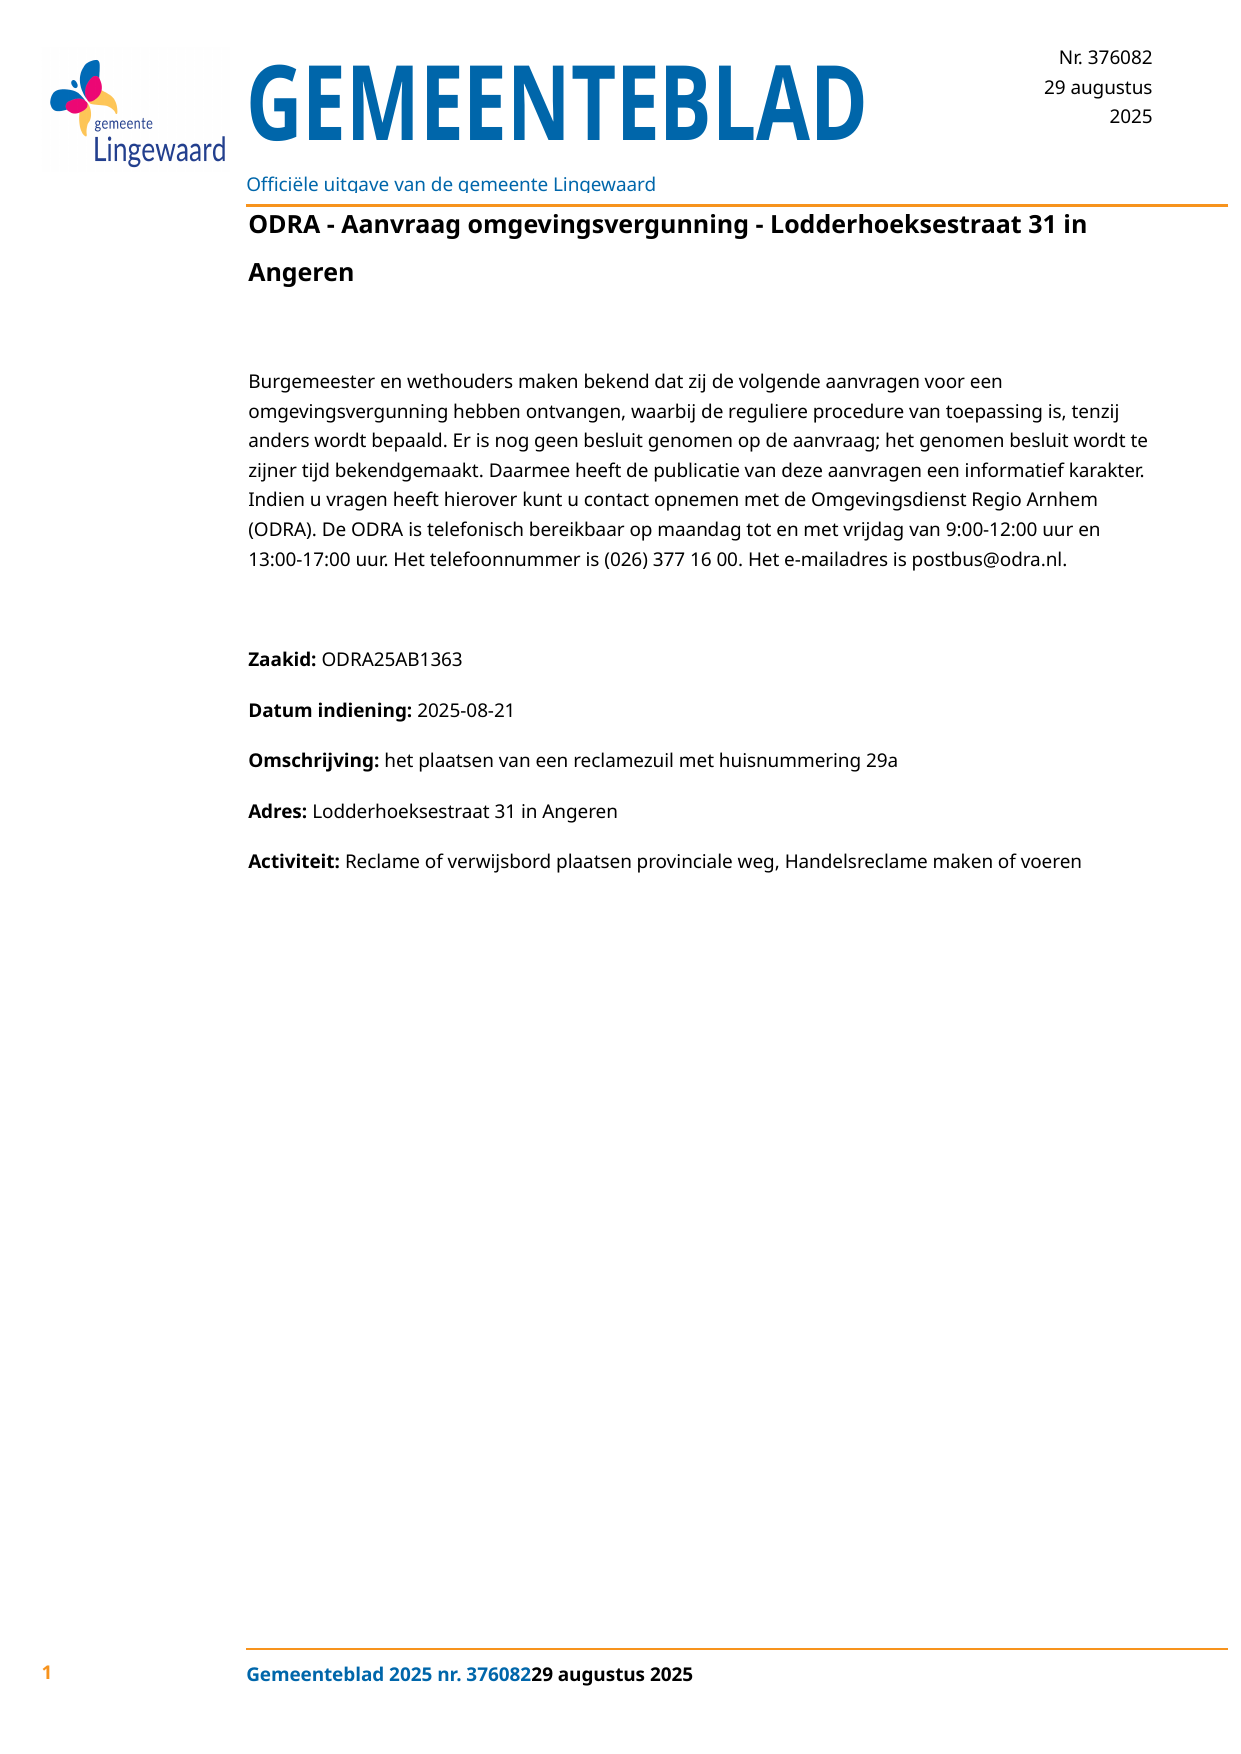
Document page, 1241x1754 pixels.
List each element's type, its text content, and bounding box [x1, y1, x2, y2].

text Zaakid: ODRA25AB1363 [248, 647, 1152, 672]
text Adres: Lodderhoeksestraat 31 in Angeren [248, 798, 1152, 824]
text Datum indiening: 2025-08-21 [248, 697, 1152, 723]
text Activiteit: Reclame of verwijsbord plaatsen provinciale weg, Handelsreclame maken of voeren [248, 848, 1152, 874]
text ODRA - Aanvraag omgevingsvergunning - Lodderhoeksestraat 31 in Angeren [248, 207, 1152, 288]
text Burgemeester en wethouders maken bekend dat zij de volgende aanvragen voor een omgevingsvergunning hebben ontvangen, waarbij de reguliere procedure van toepassing is, tenzij anders wordt bepaald. Er is nog geen besluit genomen op de aanvraag; het genomen besluit wordt te zijner tijd bekendgemaakt. Daarmee heeft de publicatie van deze aanvragen een informatief karakter. Indien u vragen heeft hierover kunt u contact opnemen met de Omgevingsdienst Regio Arnhem (ODRA). De ODRA is telefonisch bereikbaar op maandag tot en met vrijdag van 9:00-12:00 uur en 13:00-17:00 uur. Het telefoonnummer is (026) 377 16 00. Het e-mailadres is postbus@odra.nl. [248, 368, 1152, 572]
text Omschrijving: het plaatsen van een reclamezuil met huisnummering 29a [248, 747, 1152, 773]
picture [41, 47, 231, 172]
